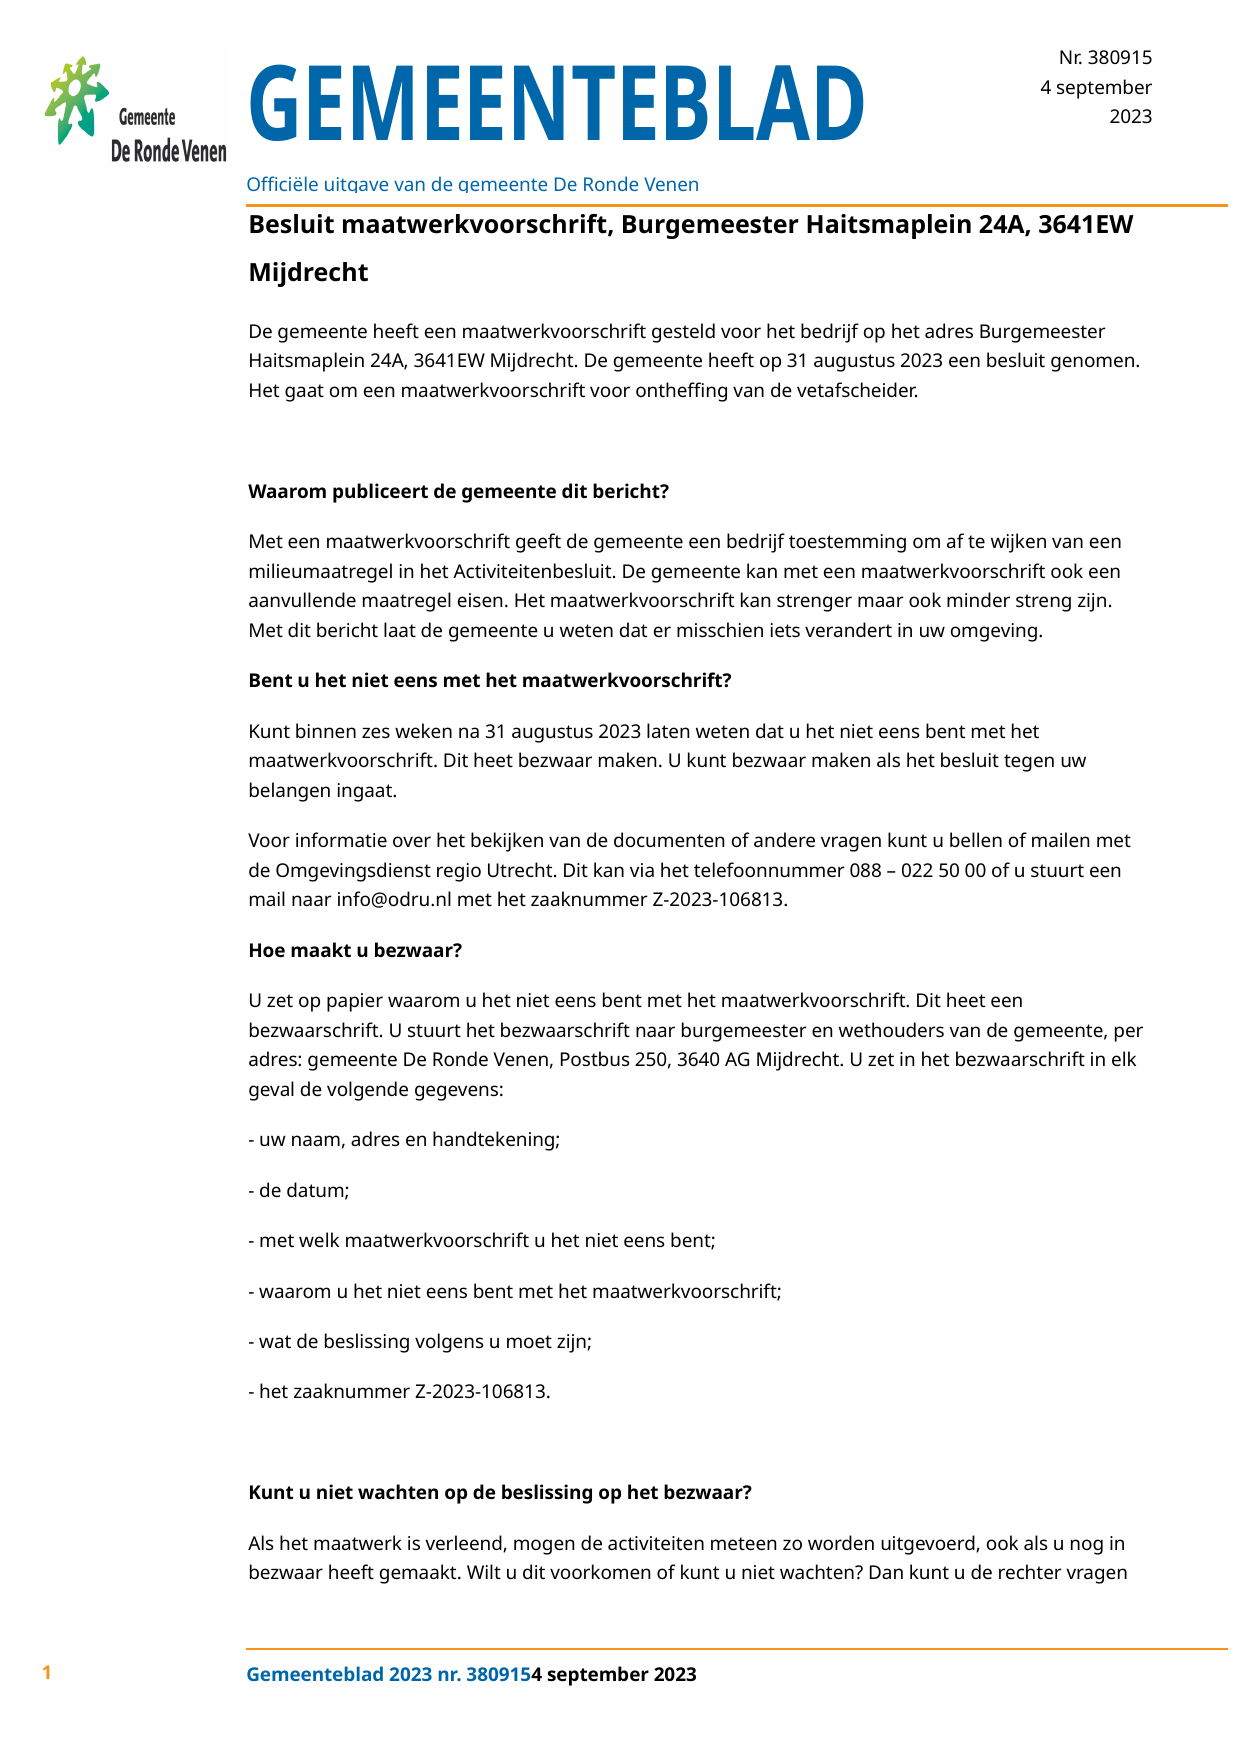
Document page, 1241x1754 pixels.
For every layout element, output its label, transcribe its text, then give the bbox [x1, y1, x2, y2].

text Voor informatie over het bekijken van de documenten of andere vragen kunt u bellen of mailen met de Omgevingsdienst regio Utrecht. Dit kan via het telefoonnummer 088 – 022 50 00 of u stuurt een mail naar info@odru.nl met het zaaknummer Z-2023-106813. [248, 827, 1152, 912]
text - het zaaknummer Z-2023-106813. [248, 1379, 1152, 1404]
text - de datum; [248, 1177, 1152, 1203]
text Als het maatwerk is verleend, mogen de activiteiten meteen zo worden uitgevoerd, ook als u nog in bezwaar heeft gemaakt. Wilt u dit voorkomen of kunt u niet wachten? Dan kunt u de rechter vragen [248, 1530, 1152, 1585]
text - wat de beslissing volgens u moet zijn; [248, 1328, 1152, 1354]
text Bent u het niet eens met het maatwerkvoorschrift? [248, 667, 1152, 693]
text Kunt binnen zes weken na 31 augustus 2023 laten weten dat u het niet eens bent met het maatwerkvoorschrift. Dit heet bezwaar maken. U kunt bezwaar maken als het besluit tegen uw belangen ingaat. [248, 718, 1152, 803]
picture [41, 47, 231, 172]
text - waarom u het niet eens bent met het maatwerkvoorschrift; [248, 1278, 1152, 1304]
text U zet op papier waarom u het niet eens bent met het maatwerkvoorschrift. Dit heet een bezwaarschrift. U stuurt het bezwaarschrift naar burgemeester en wethouders van de gemeente, per adres: gemeente De Ronde Venen, Postbus 250, 3640 AG Mijdrecht. U zet in het bezwaarschrift in elk geval de volgende gegevens: [248, 987, 1152, 1102]
text De gemeente heeft een maatwerkvoorschrift gesteld voor het bedrijf op het adres Burgemeester Haitsmaplein 24A, 3641EW Mijdrecht. De gemeente heeft op 31 augustus 2023 een besluit genomen. Het gaat om een maatwerkvoorschrift voor ontheffing van de vetafscheider. [248, 318, 1152, 403]
text - met welk maatwerkvoorschrift u het niet eens bent; [248, 1227, 1152, 1253]
text Met een maatwerkvoorschrift geeft de gemeente een bedrijf toestemming om af te wijken van een milieumaatregel in het Activiteitenbesluit. De gemeente kan met een maatwerkvoorschrift ook een aanvullende maatregel eisen. Het maatwerkvoorschrift kan strenger maar ook minder streng zijn. Met dit bericht laat de gemeente u weten dat er misschien iets verandert in uw omgeving. [248, 528, 1152, 643]
text - uw naam, adres en handtekening; [248, 1127, 1152, 1152]
text Waarom publiceert de gemeente dit bericht? [248, 478, 1152, 504]
text Hoe maakt u bezwaar? [248, 937, 1152, 963]
text Kunt u niet wachten op de beslissing op het bezwaar? [248, 1479, 1152, 1505]
text Besluit maatwerkvoorschrift, Burgemeester Haitsmaplein 24A, 3641EW Mijdrecht [248, 207, 1152, 288]
